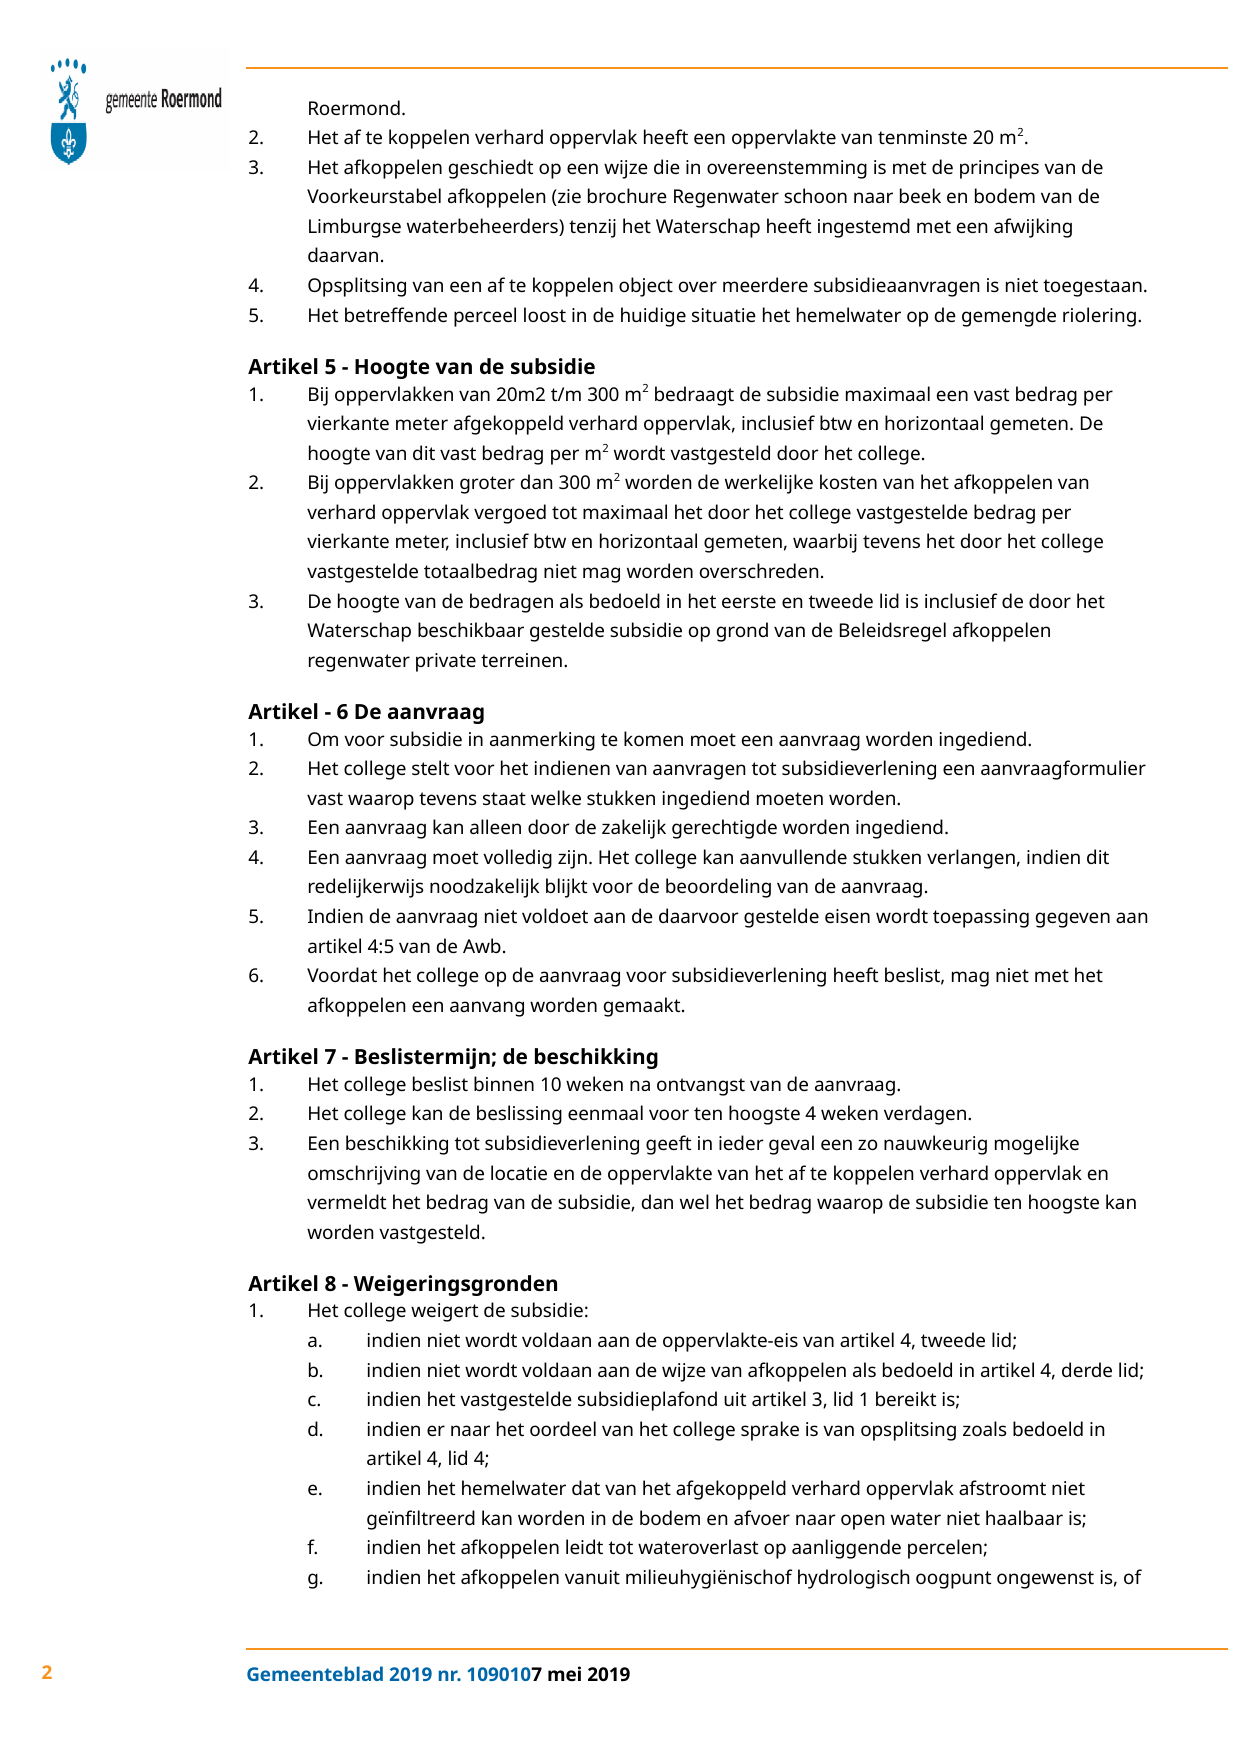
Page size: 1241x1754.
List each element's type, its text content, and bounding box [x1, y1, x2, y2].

list Voordat het college op de aanvraag voor subsidieverlening heeft beslist, mag niet met het afkoppelen een aanvang worden gemaakt. [248, 962, 1152, 1018]
list indien het afkoppelen vanuit milieuhygiënisch of hydrologisch oogpunt ongewenst is, of [307, 1564, 1152, 1590]
list Opsplitsing van een af te koppelen object over meerdere subsidieaanvragen is niet toegestaan. [248, 272, 1152, 298]
list Een aanvraag moet volledig zijn. Het college kan aanvullende stukken verlangen, indien dit redelijkerwijs noodzakelijk blijkt voor de beoordeling van de aanvraag. [248, 844, 1152, 899]
list indien het afkoppelen leidt tot wateroverlast op aanliggende percelen; [307, 1534, 1152, 1560]
list Het college weigert de subsidie: [248, 1298, 1152, 1323]
text Artikel 8 - Weigeringsgronden [248, 1269, 1152, 1298]
text Artikel 7 - Beslistermijn; de beschikking [248, 1042, 1152, 1071]
list Bij oppervlakken van 20m2 t/m 300 m2 bedraagt de subsidie maximaal een vast bedrag per vierkante meter afgekoppeld verhard oppervlak, inclusief btw en horizontaal gemeten. De hoogte van dit vast bedrag per m2 wordt vastgesteld door het college. [248, 381, 1152, 466]
list Roermond. [248, 95, 1152, 121]
list Een beschikking tot subsidieverlening geeft in ieder geval een zo nauwkeurig mogelijke omschrijving van de locatie en de oppervlakte van het af te koppelen verhard oppervlak en vermeldt het bedrag van de subsidie, dan wel het bedrag waarop de subsidie ten hoogste kan worden vastgesteld. [248, 1130, 1152, 1244]
list Om voor subsidie in aanmerking te komen moet een aanvraag worden ingediend. [248, 726, 1152, 752]
list Een aanvraag kan alleen door de zakelijk gerechtigde worden ingediend. [248, 814, 1152, 840]
text Artikel - 6 De aanvraag [248, 697, 1152, 726]
list Het college kan de beslissing eenmaal voor ten hoogste 4 weken verdagen. [248, 1101, 1152, 1126]
text Artikel 5 - Hoogte van de subsidie [248, 352, 1152, 381]
list indien het hemelwater dat van het afgekoppeld verhard oppervlak afstroomt niet geïnfiltreerd kan worden in de bodem en afvoer naar open water niet haalbaar is; [307, 1475, 1152, 1531]
picture [41, 47, 231, 172]
list Bij oppervlakken groter dan 300 m2 worden de werkelijke kosten van het afkoppelen van verhard oppervlak vergoed tot maximaal het door het college vastgestelde bedrag per vierkante meter, inclusief btw en horizontaal gemeten, waarbij tevens het door het college vastgestelde totaalbedrag niet mag worden overschreden. [248, 469, 1152, 584]
list Het afkoppelen geschiedt op een wijze die in overeenstemming is met de principes van de Voorkeurstabel afkoppelen (zie brochure Regenwater schoon naar beek en bodem van de Limburgse waterbeheerders) tenzij het Waterschap heeft ingestemd met een afwijking daarvan. [248, 154, 1152, 268]
list indien er naar het oordeel van het college sprake is van opsplitsing zoals bedoeld in artikel 4, lid 4; [307, 1416, 1152, 1471]
list indien het vastgestelde subsidieplafond uit artikel 3, lid 1 bereikt is; [307, 1386, 1152, 1412]
list De hoogte van de bedragen als bedoeld in het eerste en tweede lid is inclusief de door het Waterschap beschikbaar gestelde subsidie op grond van de Beleidsregel afkoppelen regenwater private terreinen. [248, 588, 1152, 673]
list Het college stelt voor het indienen van aanvragen tot subsidieverlening een aanvraagformulier vast waarop tevens staat welke stukken ingediend moeten worden. [248, 755, 1152, 811]
list Indien de aanvraag niet voldoet aan de daarvoor gestelde eisen wordt toepassing gegeven aan artikel 4:5 van de Awb. [248, 903, 1152, 959]
list Het betreffende perceel loost in de huidige situatie het hemelwater op de gemengde riolering. [248, 302, 1152, 328]
list Het af te koppelen verhard oppervlak heeft een oppervlakte van tenminste 20 m2. [248, 124, 1152, 150]
list indien niet wordt voldaan aan de oppervlakte-eis van artikel 4, tweede lid; [307, 1327, 1152, 1353]
list Het college beslist binnen 10 weken na ontvangst van de aanvraag. [248, 1071, 1152, 1097]
list indien niet wordt voldaan aan de wijze van afkoppelen als bedoeld in artikel 4, derde lid; [307, 1357, 1152, 1383]
